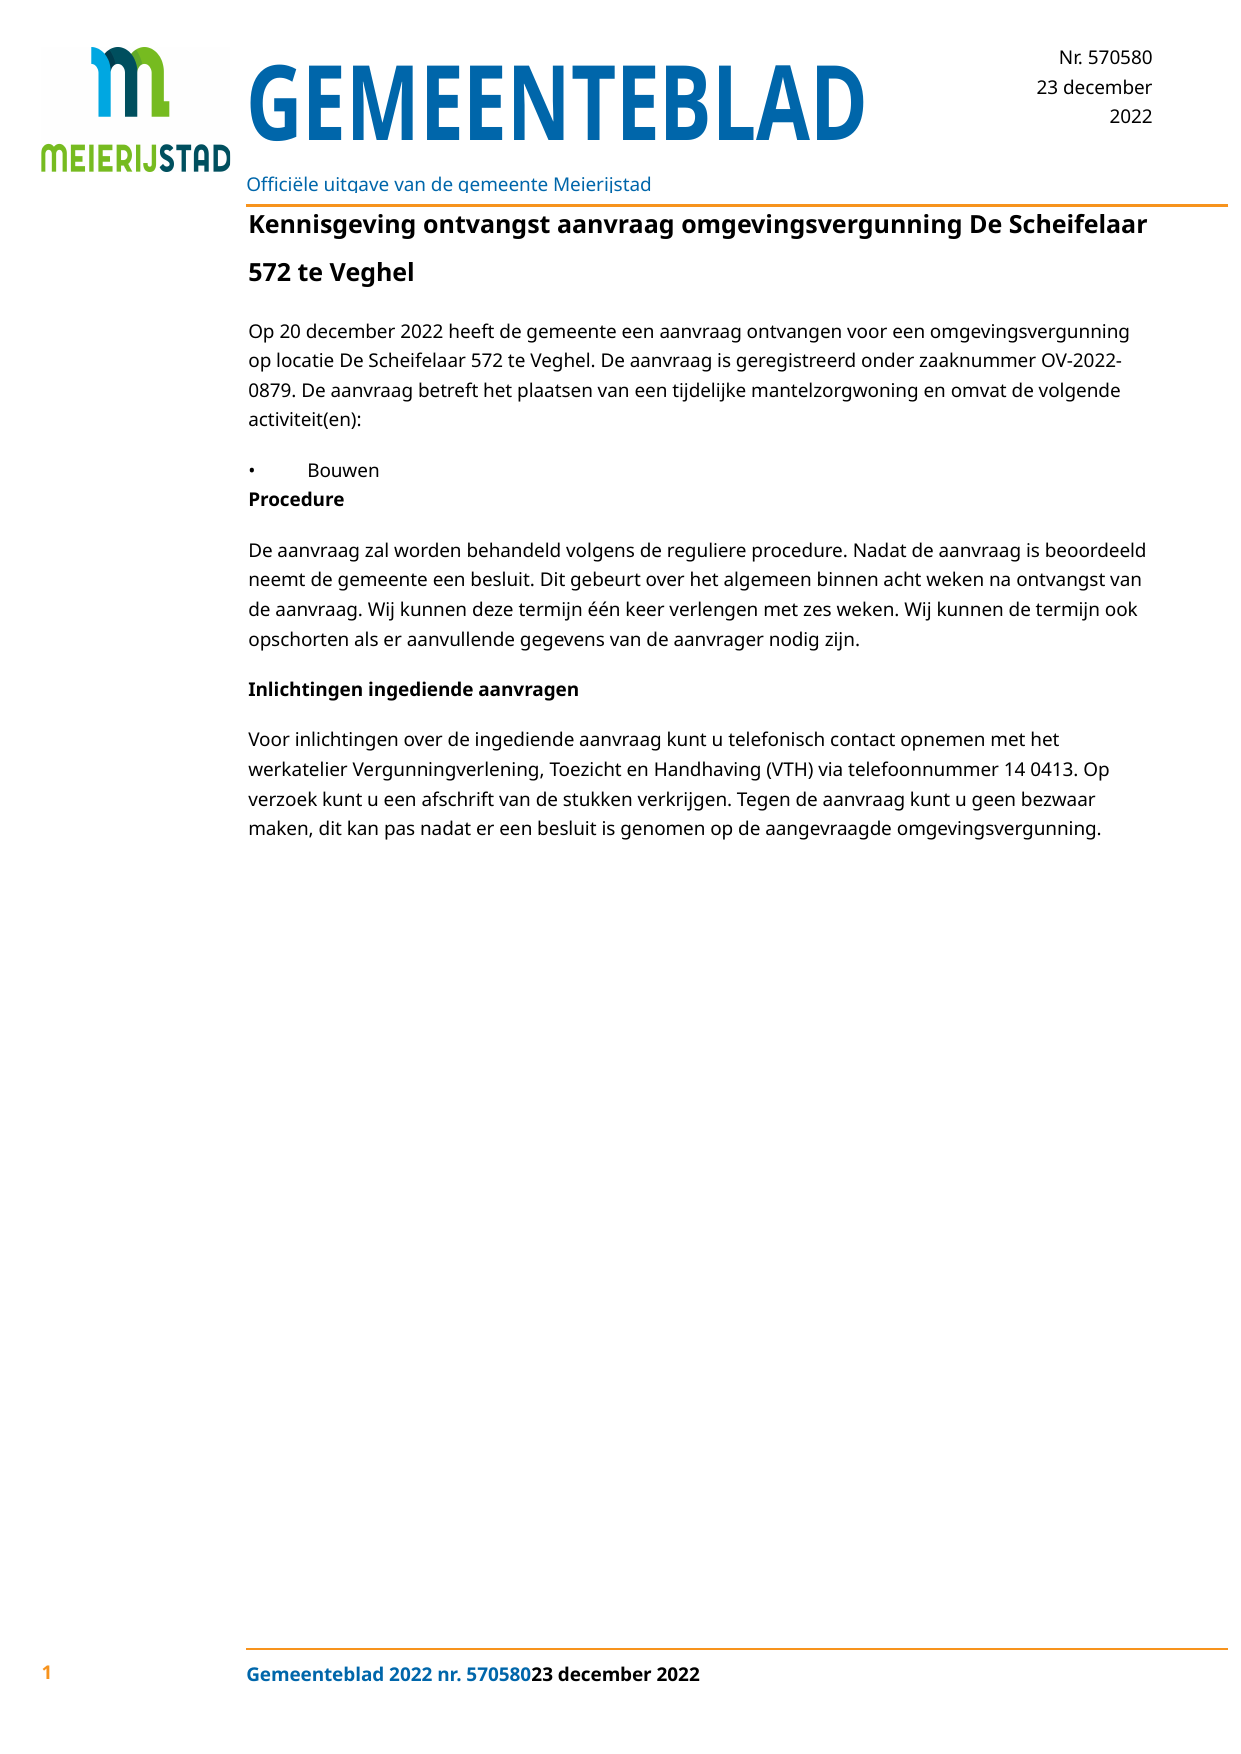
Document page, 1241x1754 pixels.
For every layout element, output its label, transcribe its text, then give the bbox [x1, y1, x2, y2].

text Op 20 december 2022 heeft de gemeente een aanvraag ontvangen voor een omgevingsvergunning op locatie De Scheifelaar 572 te Veghel. De aanvraag is geregistreerd onder zaaknummer OV-2022-0879. De aanvraag betreft het plaatsen van een tijdelijke mantelzorgwoning en omvat de volgende activiteit(en): [248, 318, 1152, 432]
list Bouwen [248, 457, 1152, 483]
text Inlichtingen ingediende aanvragen [248, 676, 1152, 702]
picture [41, 47, 231, 172]
text Kennisgeving ontvangst aanvraag omgevingsvergunning De Scheifelaar 572 te Veghel [248, 207, 1152, 288]
text Procedure [248, 487, 1152, 512]
text Voor inlichtingen over de ingediende aanvraag kunt u telefonisch contact opnemen met het werkatelier Vergunningverlening, Toezicht en Handhaving (VTH) via telefoonnummer 14 0413. Op verzoek kunt u een afschrift van de stukken verkrijgen. Tegen de aanvraag kunt u geen bezwaar maken, dit kan pas nadat er een besluit is genomen op de aangevraagde omgevingsvergunning. [248, 727, 1152, 841]
text De aanvraag zal worden behandeld volgens de reguliere procedure. Nadat de aanvraag is beoordeeld neemt de gemeente een besluit. Dit gebeurt over het algemeen binnen acht weken na ontvangst van de aanvraag. Wij kunnen deze termijn één keer verlengen met zes weken. Wij kunnen de termijn ook opschorten als er aanvullende gegevens van de aanvrager nodig zijn. [248, 537, 1152, 652]
